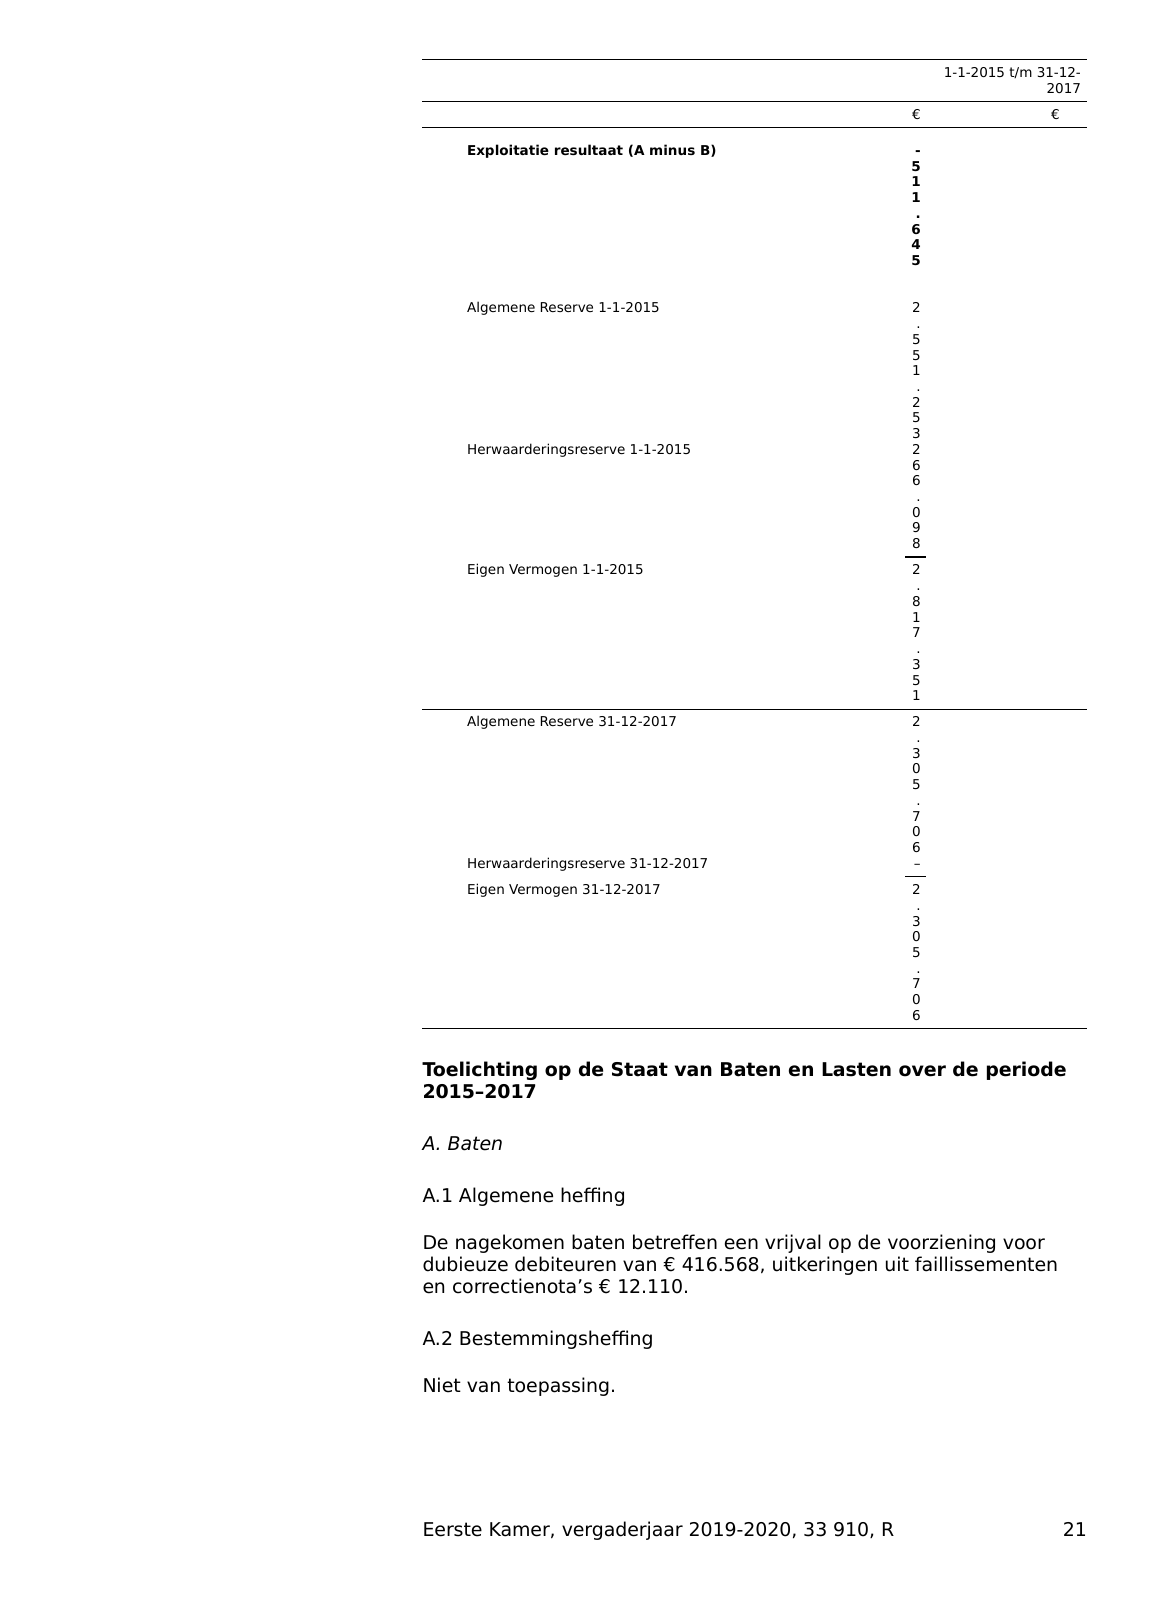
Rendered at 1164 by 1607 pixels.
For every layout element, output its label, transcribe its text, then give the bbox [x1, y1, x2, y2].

table_cell [422, 856, 461, 876]
table_cell [1065, 284, 1087, 300]
table_cell [422, 300, 461, 442]
table_cell [926, 284, 953, 300]
table_cell [1065, 856, 1087, 876]
table_cell [905, 284, 926, 300]
table_header [461, 60, 905, 101]
table_cell -511.645 [905, 143, 926, 284]
subtitle A. Baten [422, 1133, 1087, 1155]
table_cell [461, 128, 905, 143]
table_cell [422, 284, 461, 300]
subtitle Toelichting op de Staat van Baten en Lasten over de periode 2015–2017 [422, 1059, 1087, 1103]
table_cell [926, 876, 953, 1028]
table_cell [422, 556, 461, 708]
table_cell [953, 876, 1065, 1028]
table_cell [953, 300, 1065, 442]
table_cell [926, 556, 953, 708]
subtitle A.1 Algemene heffing [422, 1185, 1087, 1207]
table_cell [953, 284, 1065, 300]
table_cell [926, 143, 953, 284]
table_header 1-1-2015 t/m 31-12-2017 [905, 60, 1087, 101]
table_cell Algemene Reserve 1-1-2015 [461, 300, 905, 442]
table_cell [422, 710, 461, 856]
text Niet van toepassing. [422, 1375, 1087, 1397]
table_cell € [953, 102, 1065, 127]
subtitle A.2 Bestemmingsheffing [422, 1328, 1087, 1350]
table_cell [422, 442, 461, 556]
table_cell 2.817.351 [905, 558, 926, 708]
table_cell [422, 102, 461, 127]
table_cell [461, 284, 905, 300]
table_cell – [905, 856, 926, 876]
table_cell [422, 876, 461, 1028]
table_cell [461, 102, 905, 127]
table_cell [1065, 128, 1087, 143]
table_cell [926, 856, 953, 876]
table_cell [1065, 876, 1087, 1028]
table_cell [953, 710, 1065, 856]
table_cell Exploitatie resultaat (A minus B) [461, 143, 905, 284]
table_cell [953, 442, 1065, 556]
table_cell [926, 300, 953, 442]
table_header [422, 60, 461, 101]
table_cell [422, 143, 461, 284]
table_cell [1065, 102, 1087, 127]
table_cell Algemene Reserve 31-12-2017 [461, 710, 905, 856]
table_cell [953, 143, 1065, 284]
table_cell [1065, 556, 1087, 708]
table_cell Herwaarderingsreserve 1-1-2015 [461, 442, 905, 556]
table_cell 2.305.706 [905, 877, 926, 1028]
table_cell [953, 556, 1065, 708]
table_cell [905, 128, 926, 143]
table_cell Eigen Vermogen 31-12-2017 [461, 876, 905, 1028]
table_cell [422, 128, 461, 143]
table_cell [926, 102, 953, 127]
table_cell [926, 710, 953, 856]
table_cell [1065, 710, 1087, 856]
table_cell € [905, 102, 926, 127]
table_cell Eigen Vermogen 1-1-2015 [461, 556, 905, 708]
table_cell [953, 856, 1065, 876]
table_cell [1065, 300, 1087, 442]
table_cell [1065, 143, 1087, 284]
table_cell [953, 128, 1065, 143]
table_cell 266.098 [905, 442, 926, 556]
table_cell 2.551.253 [905, 300, 926, 442]
text De nagekomen baten betreffen een vrijval op de voorziening voor dubieuze debiteuren van € 416.568, uitkeringen uit faillissementen en correctienota’s € 12.110. [422, 1232, 1087, 1298]
table_cell [1065, 442, 1087, 556]
table_cell [926, 128, 953, 143]
table_cell [926, 442, 953, 556]
table_cell 2.305.706 [905, 710, 926, 856]
table_cell Herwaarderingsreserve 31-12-2017 [461, 856, 905, 876]
